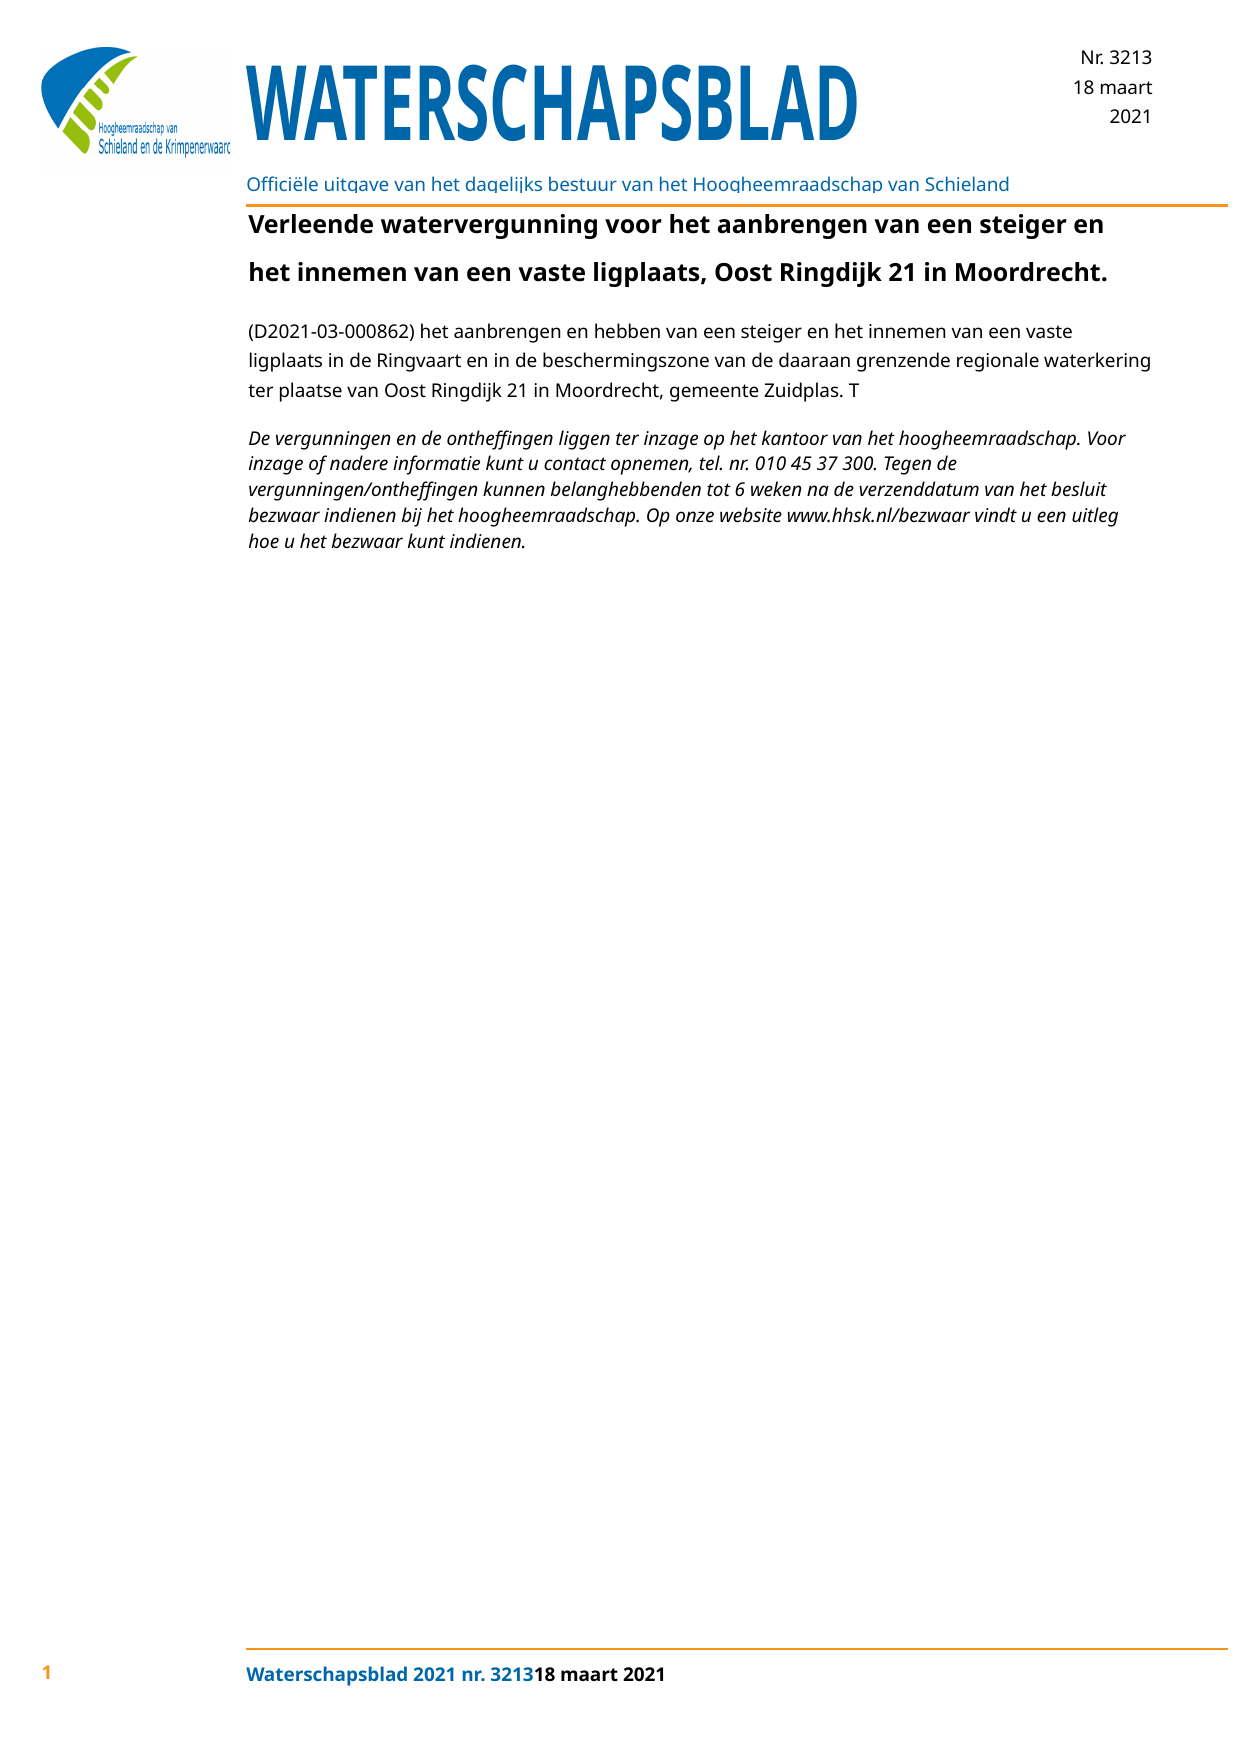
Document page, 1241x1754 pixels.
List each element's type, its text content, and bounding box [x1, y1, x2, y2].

picture [41, 47, 231, 172]
text De vergunningen en de ontheffingen liggen ter inzage op het kantoor van het hoogheemraadschap. Voor inzage of nadere informatie kunt u contact opnemen, tel. nr. 010 45 37 300. Tegen de vergunningen/ontheffingen kunnen belanghebbenden tot 6 weken na de verzenddatum van het besluit bezwaar indienen bij het hoogheemraadschap. Op onze website www.hhsk.nl/bezwaar vindt u een uitleg hoe u het bezwaar kunt indienen. [248, 425, 1152, 553]
text Verleende watervergunning voor het aanbrengen van een steiger en het innemen van een vaste ligplaats, Oost Ringdijk 21 in Moordrecht. [248, 207, 1152, 288]
text (D2021-03-000862) het aanbrengen en hebben van een steiger en het innemen van een vaste ligplaats in de Ringvaart en in de beschermingszone van de daaraan grenzende regionale waterkering ter plaatse van Oost Ringdijk 21 in Moordrecht, gemeente Zuidplas. T [248, 318, 1152, 403]
